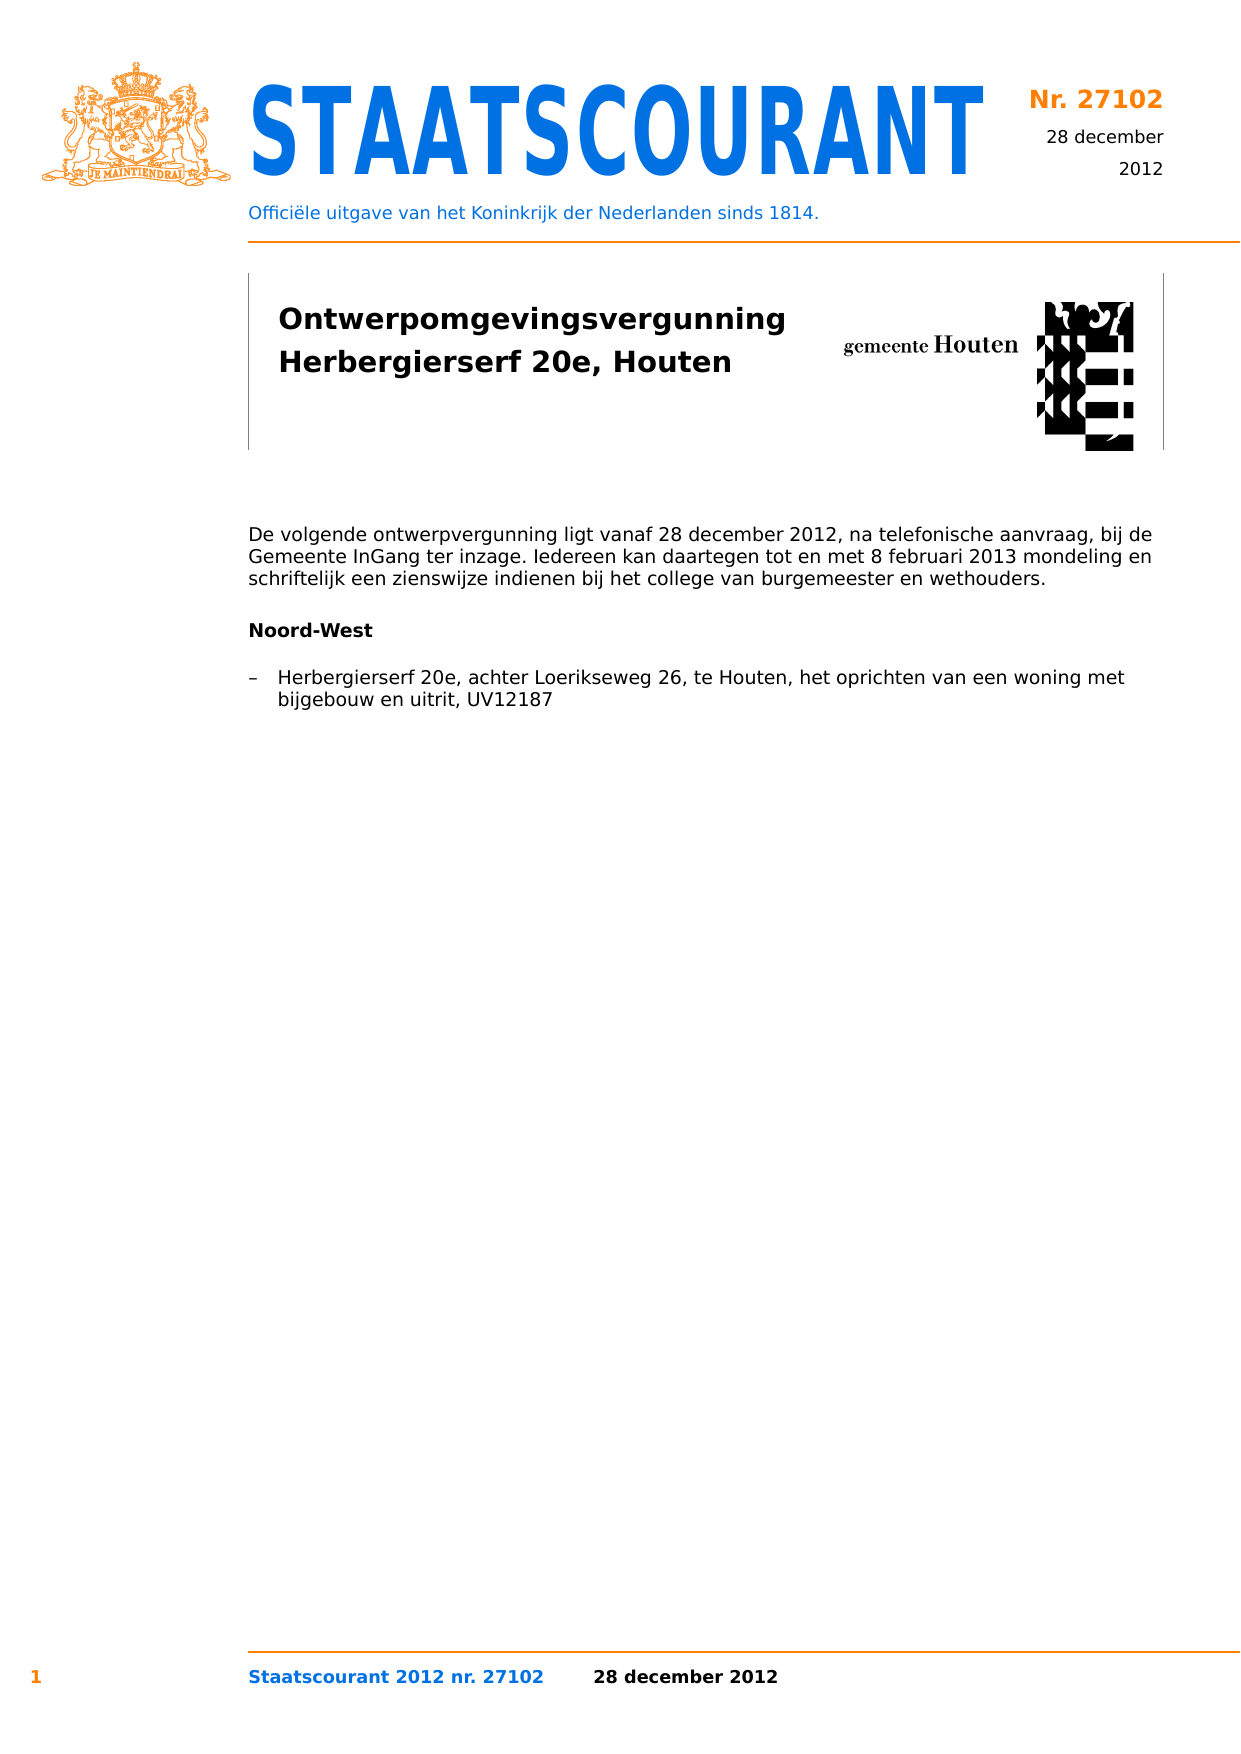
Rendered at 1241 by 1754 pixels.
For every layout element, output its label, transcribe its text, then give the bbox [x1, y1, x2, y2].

table_cell 2012 [998, 153, 1240, 203]
subtitle Ontwerpomgevingsvergunning Herbergierserf 20e, Houten [249, 273, 1163, 450]
text De volgende ontwerpvergunning ligt vanaf 28 december 2012, na telefonische aanvraag, bij de Gemeente InGang ter inzage. Iedereen kan daartegen tot en met 8 februari 2013 mondeling en schriftelijk een zienswijze indienen bij het college van burgemeester en wethouders. [248, 524, 1163, 590]
picture [41, 62, 231, 186]
table_header [25, 62, 248, 241]
table_cell 28 december [998, 121, 1240, 153]
text – Herbergierserf 20e, achter Loerikseweg 26, te Houten, het oprichten van een woning met bijgebouw en uitrit, UV12187 [248, 667, 1163, 711]
subtitle Noord-West [248, 620, 1163, 642]
picture [844, 302, 1134, 451]
table_cell Officiële uitgave van het Koninkrijk der Nederlanden sinds 1814. [248, 203, 1240, 241]
table_header Nr. 27102 [998, 62, 1240, 121]
table_header STAATSCOURANT [248, 62, 998, 203]
